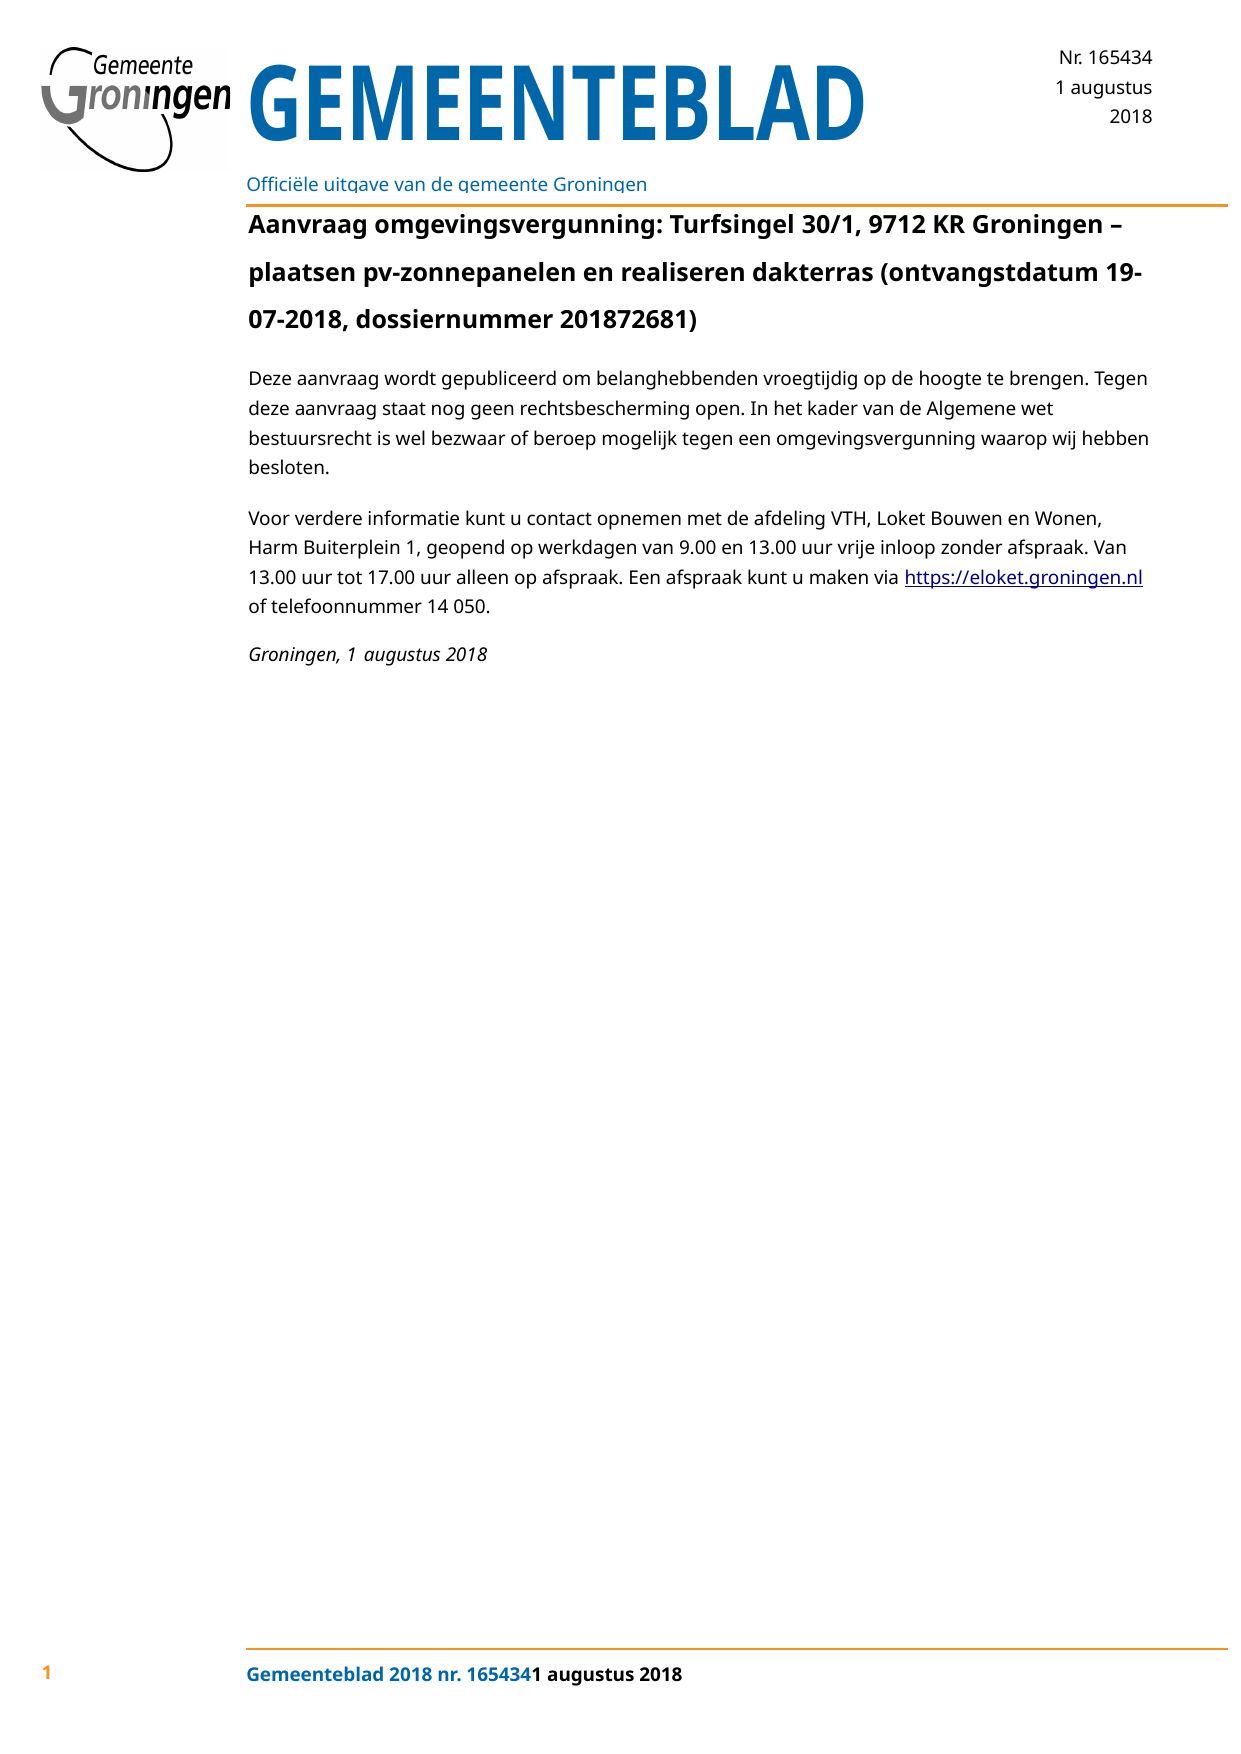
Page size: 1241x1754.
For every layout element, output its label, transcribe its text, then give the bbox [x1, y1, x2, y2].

picture [41, 47, 231, 172]
text Groningen, 1 augustus 2018 [248, 641, 1152, 667]
text Voor verdere informatie kunt u contact opnemen met de afdeling VTH, Loket Bouwen en Wonen, Harm Buiterplein 1, geopend op werkdagen van 9.00 en 13.00 uur vrije inloop zonder afspraak. Van 13.00 uur tot 17.00 uur alleen op afspraak. Een afspraak kunt u maken via https://eloket.groningen.nl of telefoonnummer 14 050. [248, 505, 1152, 619]
text Aanvraag omgevingsvergunning: Turfsingel 30/1, 9712 KR Groningen – plaatsen pv-zonnepanelen en realiseren dakterras (ontvangstdatum 19-07-2018, dossiernummer 201872681) [248, 207, 1152, 336]
text Deze aanvraag wordt gepubliceerd om belanghebbenden vroegtijdig op de hoogte te brengen. Tegen deze aanvraag staat nog geen rechtsbescherming open. In het kader van de Algemene wet bestuursrecht is wel bezwaar of beroep mogelijk tegen een omgevingsvergunning waarop wij hebben besloten. [248, 366, 1152, 480]
